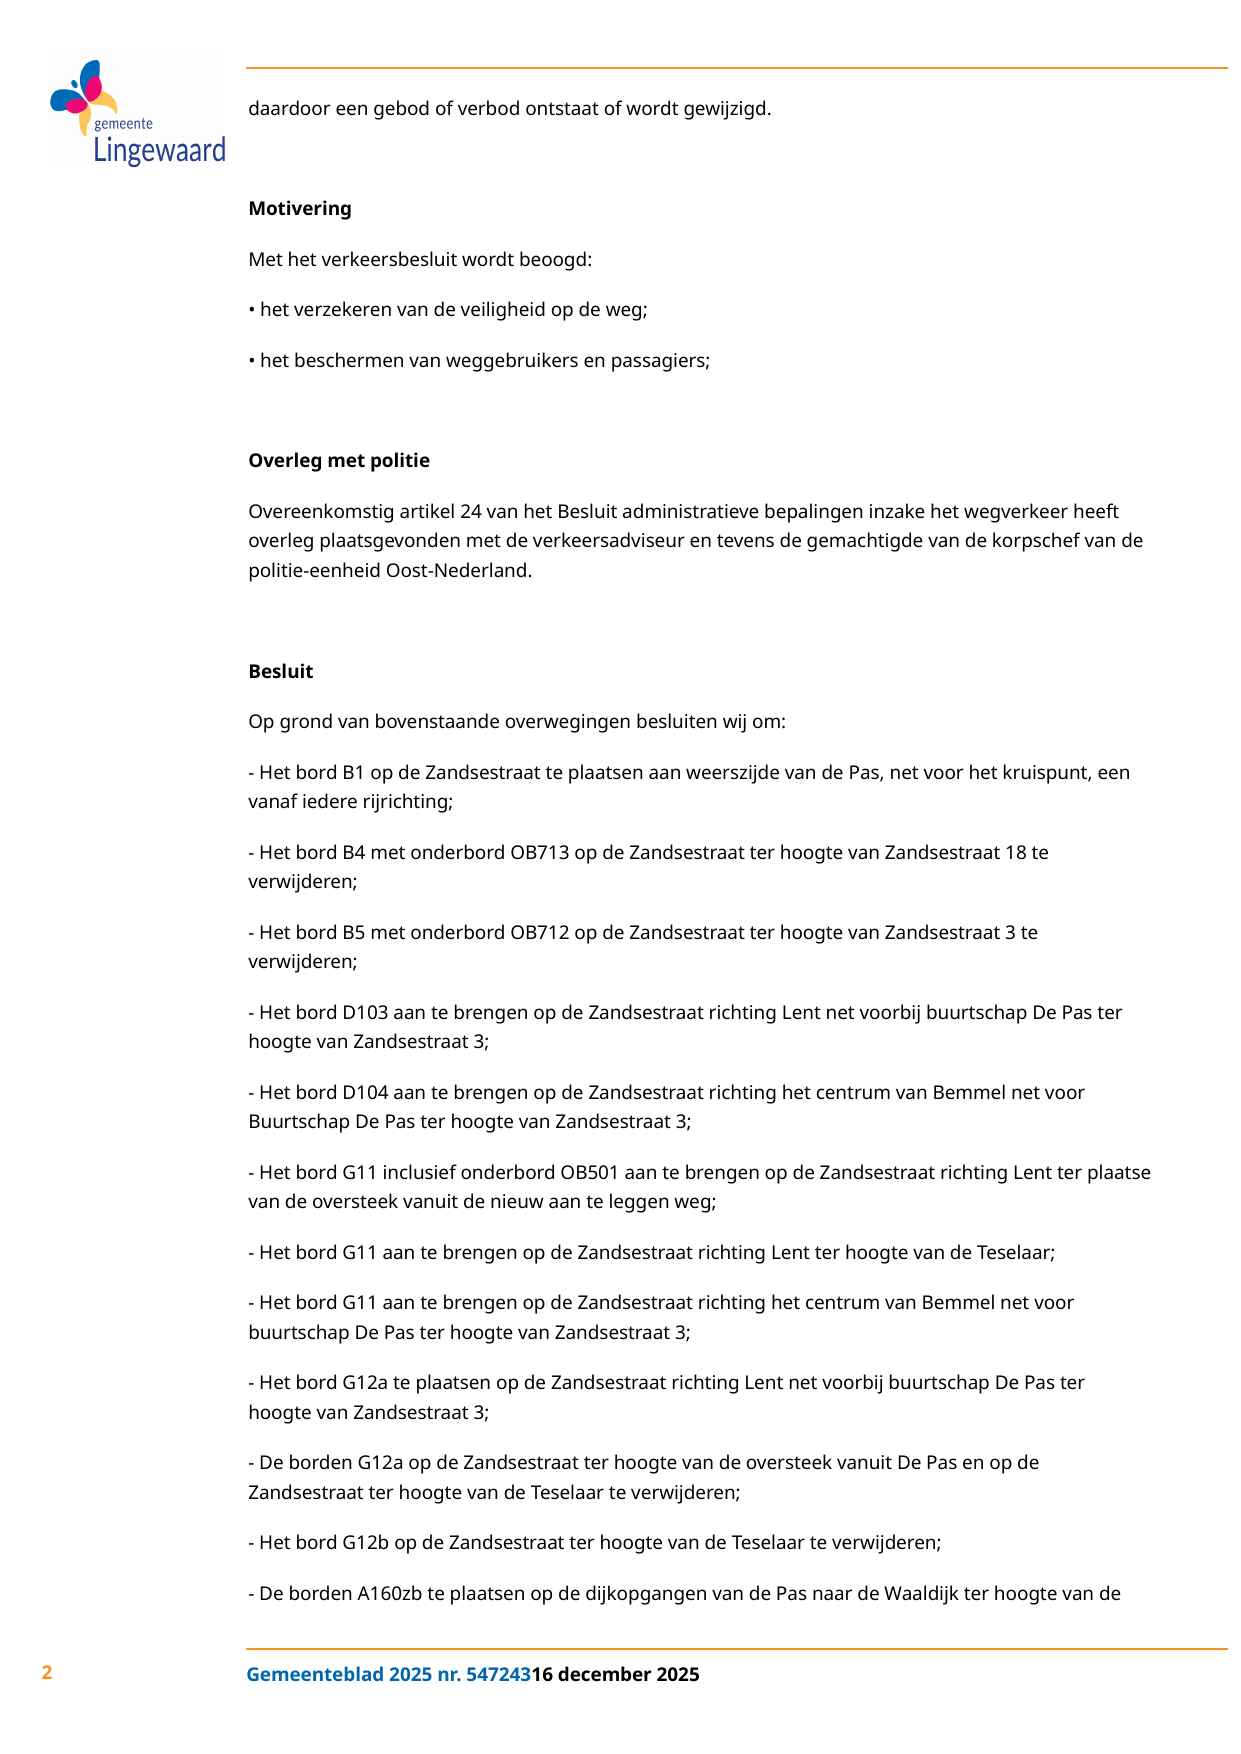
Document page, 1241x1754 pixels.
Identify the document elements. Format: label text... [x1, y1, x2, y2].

text - Het bord G11 inclusief onderbord OB501 aan te brengen op de Zandsestraat richting Lent ter plaatse van de oversteek vanuit de nieuw aan te leggen weg; [248, 1159, 1152, 1214]
text Met het verkeersbesluit wordt beoogd: [248, 246, 1152, 272]
text - Het bord B1 op de Zandsestraat te plaatsen aan weerszijde van de Pas, net voor het kruispunt, een vanaf iedere rijrichting; [248, 759, 1152, 814]
text Motivering [248, 196, 1152, 221]
text - Het bord B4 met onderbord OB713 op de Zandsestraat ter hoogte van Zandsestraat 18 te verwijderen; [248, 839, 1152, 894]
text - Het bord D103 aan te brengen op de Zandsestraat richting Lent net voorbij buurtschap De Pas ter hoogte van Zandsestraat 3; [248, 999, 1152, 1054]
text - Het bord B5 met onderbord OB712 op de Zandsestraat ter hoogte van Zandsestraat 3 te verwijderen; [248, 919, 1152, 974]
text Besluit [248, 658, 1152, 684]
text • het verzekeren van de veiligheid op de weg; [248, 296, 1152, 322]
text - De borden A160zb te plaatsen op de dijkopgangen van de Pas naar de Waaldijk ter hoogte van de [248, 1580, 1152, 1606]
picture [41, 47, 231, 172]
text - Het bord G11 aan te brengen op de Zandsestraat richting het centrum van Bemmel net voor buurtschap De Pas ter hoogte van Zandsestraat 3; [248, 1289, 1152, 1345]
text - Het bord G12a te plaatsen op de Zandsestraat richting Lent net voorbij buurtschap De Pas ter hoogte van Zandsestraat 3; [248, 1369, 1152, 1425]
text - Het bord G12b op de Zandsestraat ter hoogte van de Teselaar te verwijderen; [248, 1529, 1152, 1555]
text - Het bord G11 aan te brengen op de Zandsestraat richting Lent ter hoogte van de Teselaar; [248, 1239, 1152, 1265]
text - De borden G12a op de Zandsestraat ter hoogte van de oversteek vanuit De Pas en op de Zandsestraat ter hoogte van de Teselaar te verwijderen; [248, 1449, 1152, 1505]
text • het beschermen van weggebruikers en passagiers; [248, 347, 1152, 373]
text Op grond van bovenstaande overwegingen besluiten wij om: [248, 708, 1152, 734]
text - Het bord D104 aan te brengen op de Zandsestraat richting het centrum van Bemmel net voor Buurtschap De Pas ter hoogte van Zandsestraat 3; [248, 1079, 1152, 1134]
text Overleg met politie [248, 448, 1152, 473]
text daardoor een gebod of verbod ontstaat of wordt gewijzigd. [248, 95, 1152, 121]
text Overeenkomstig artikel 24 van het Besluit administratieve bepalingen inzake het wegverkeer heeft overleg plaatsgevonden met de verkeersadviseur en tevens de gemachtigde van de korpschef van de politie-eenheid Oost-Nederland. [248, 498, 1152, 583]
